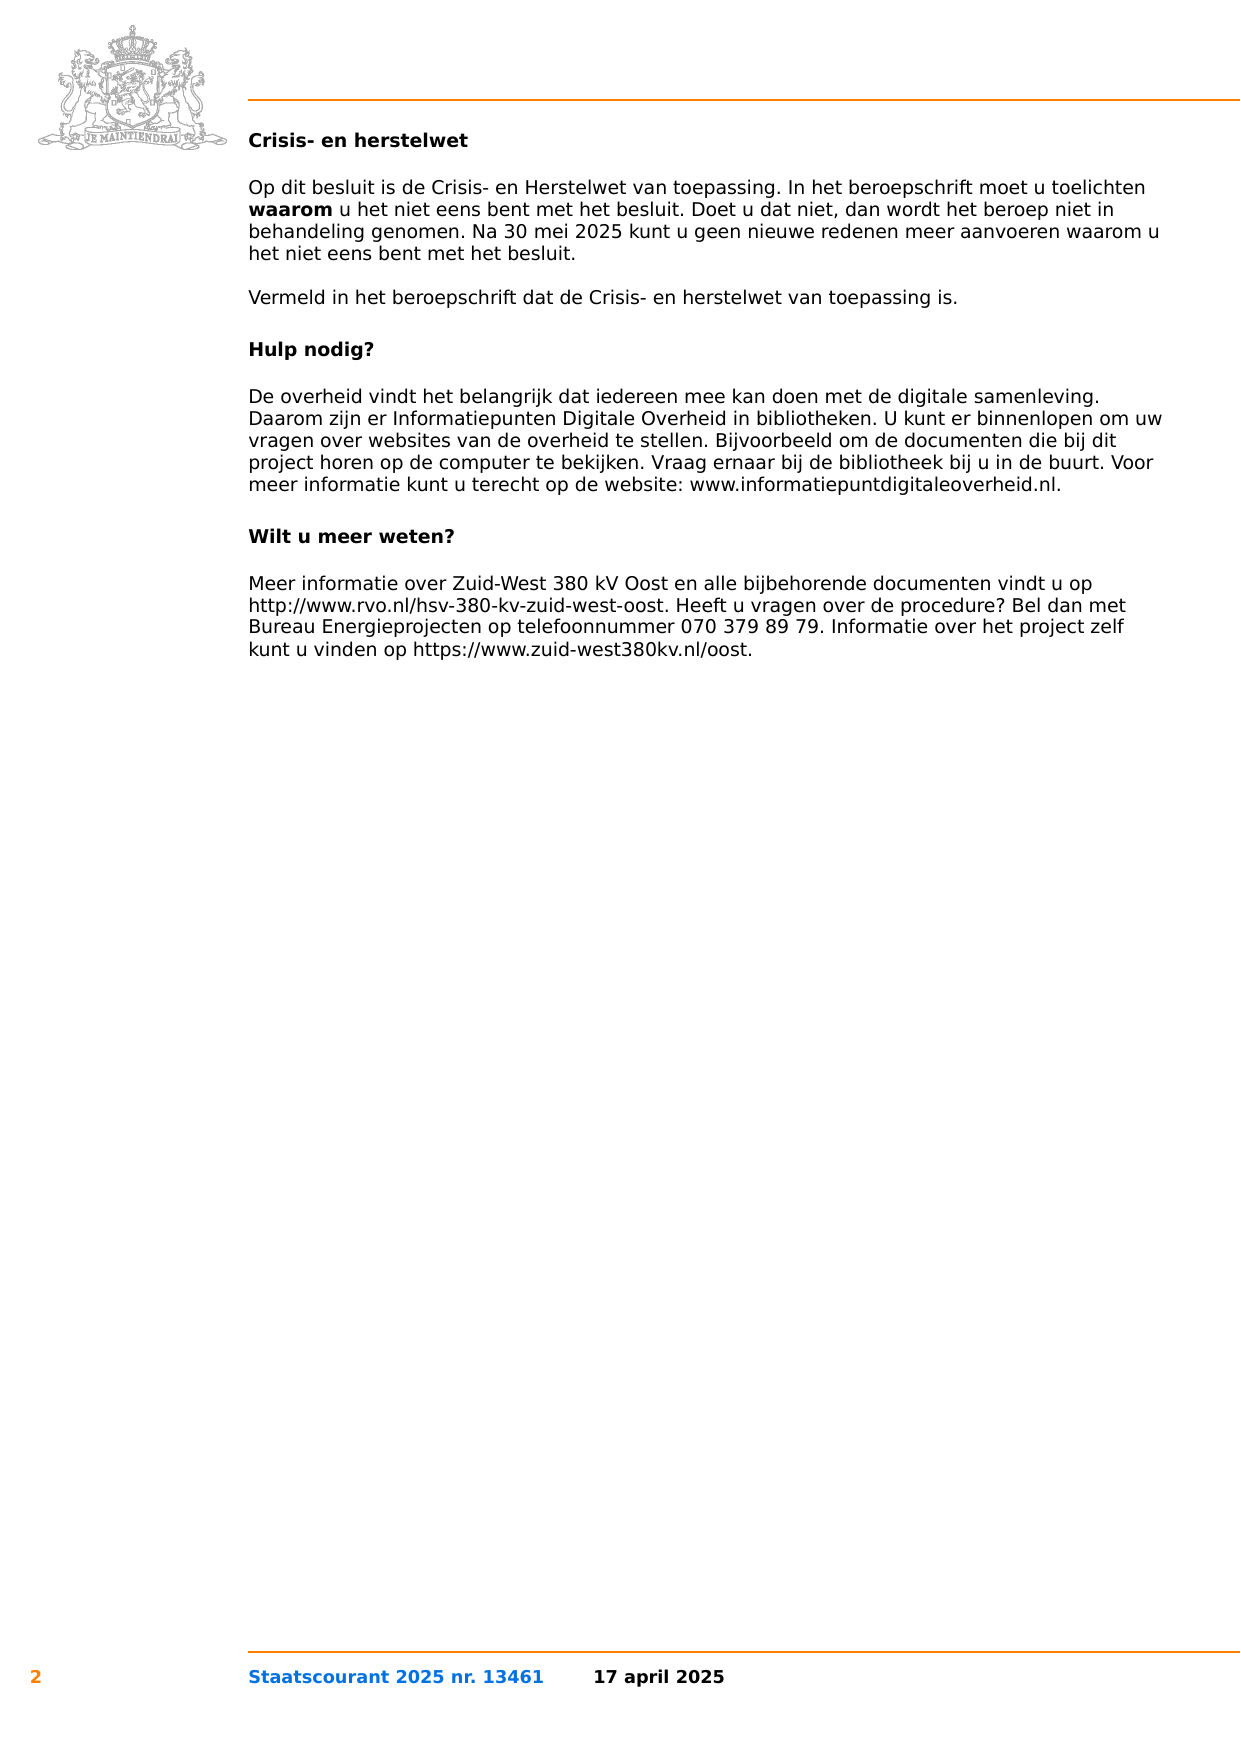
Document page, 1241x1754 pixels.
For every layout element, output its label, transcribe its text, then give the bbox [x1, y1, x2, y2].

text Vermeld in het beroepschrift dat de Crisis- en herstelwet van toepassing is. [248, 287, 1163, 309]
subtitle Crisis- en herstelwet [248, 130, 1163, 152]
text Meer informatie over Zuid-West 380 kV Oost en alle bijbehorende documenten vindt u op http://www.rvo.nl/hsv-380-kv-zuid-west-oost. Heeft u vragen over de procedure? Bel dan met Bureau Energieprojecten op telefoonnummer 070 379 89 79. Informatie over het project zelf kunt u vinden op https://www.zuid-west380kv.nl/oost. [248, 572, 1163, 660]
subtitle Wilt u meer weten? [248, 526, 1163, 547]
subtitle Hulp nodig? [248, 339, 1163, 361]
picture [38, 25, 227, 150]
text De overheid vindt het belangrijk dat iedereen mee kan doen met de digitale samenleving. Daarom zijn er Informatiepunten Digitale Overheid in bibliotheken. U kunt er binnenlopen om uw vragen over websites van de overheid te stellen. Bijvoorbeeld om de documenten die bij dit project horen op de computer te bekijken. Vraag ernaar bij de bibliotheek bij u in de buurt. Voor meer informatie kunt u terecht op de website: www.informatiepuntdigitaleoverheid.nl. [248, 386, 1163, 496]
text Op dit besluit is de Crisis- en Herstelwet van toepassing. In het beroepschrift moet u toelichten waarom u het niet eens bent met het besluit. Doet u dat niet, dan wordt het beroep niet in behandeling genomen. Na 30 mei 2025 kunt u geen nieuwe redenen meer aanvoeren waarom u het niet eens bent met het besluit. [248, 177, 1163, 265]
